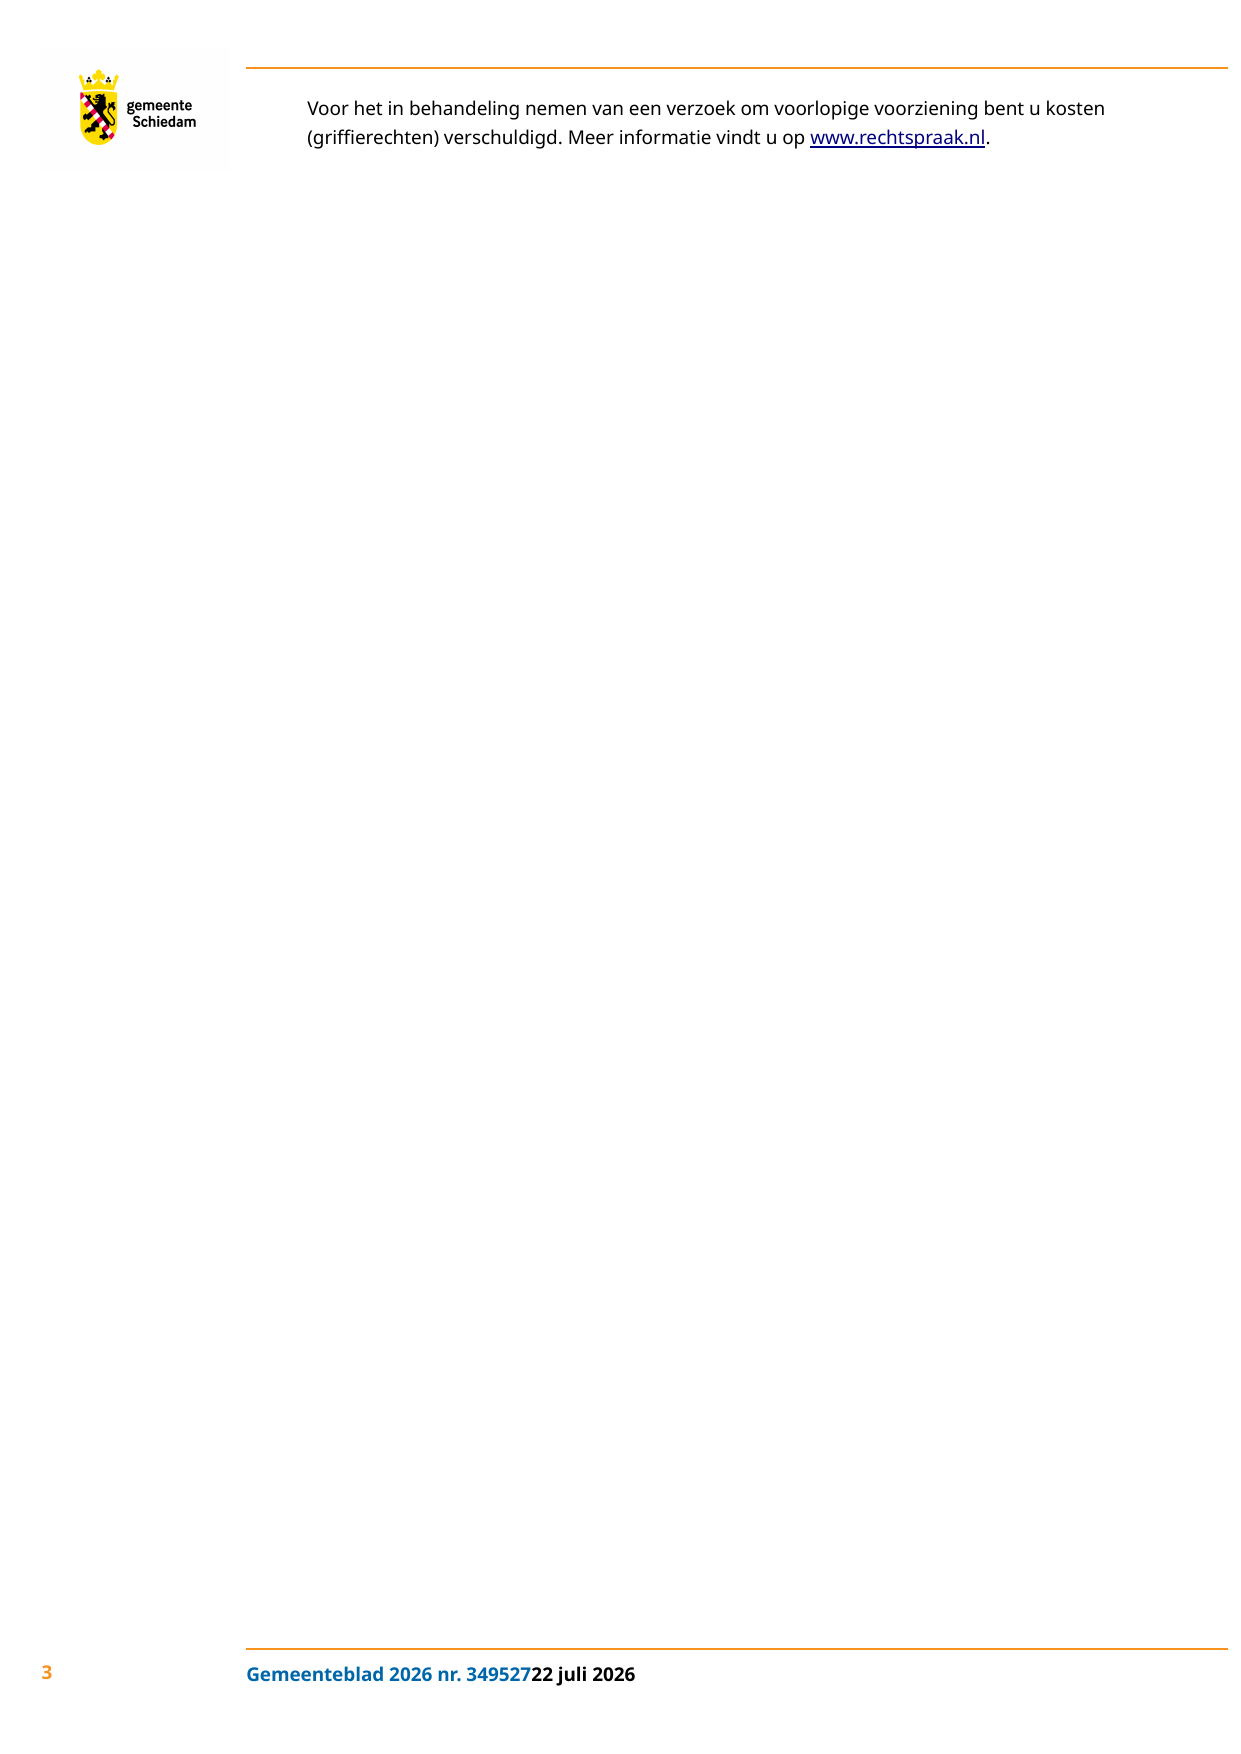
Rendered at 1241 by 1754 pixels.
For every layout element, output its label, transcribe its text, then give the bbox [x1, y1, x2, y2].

picture [41, 47, 231, 172]
list Voor het in behandeling nemen van een verzoek om voorlopige voorziening bent u kosten (griffierechten) verschuldigd. Meer informatie vindt u op www.rechtspraak.nl. [248, 95, 1152, 150]
